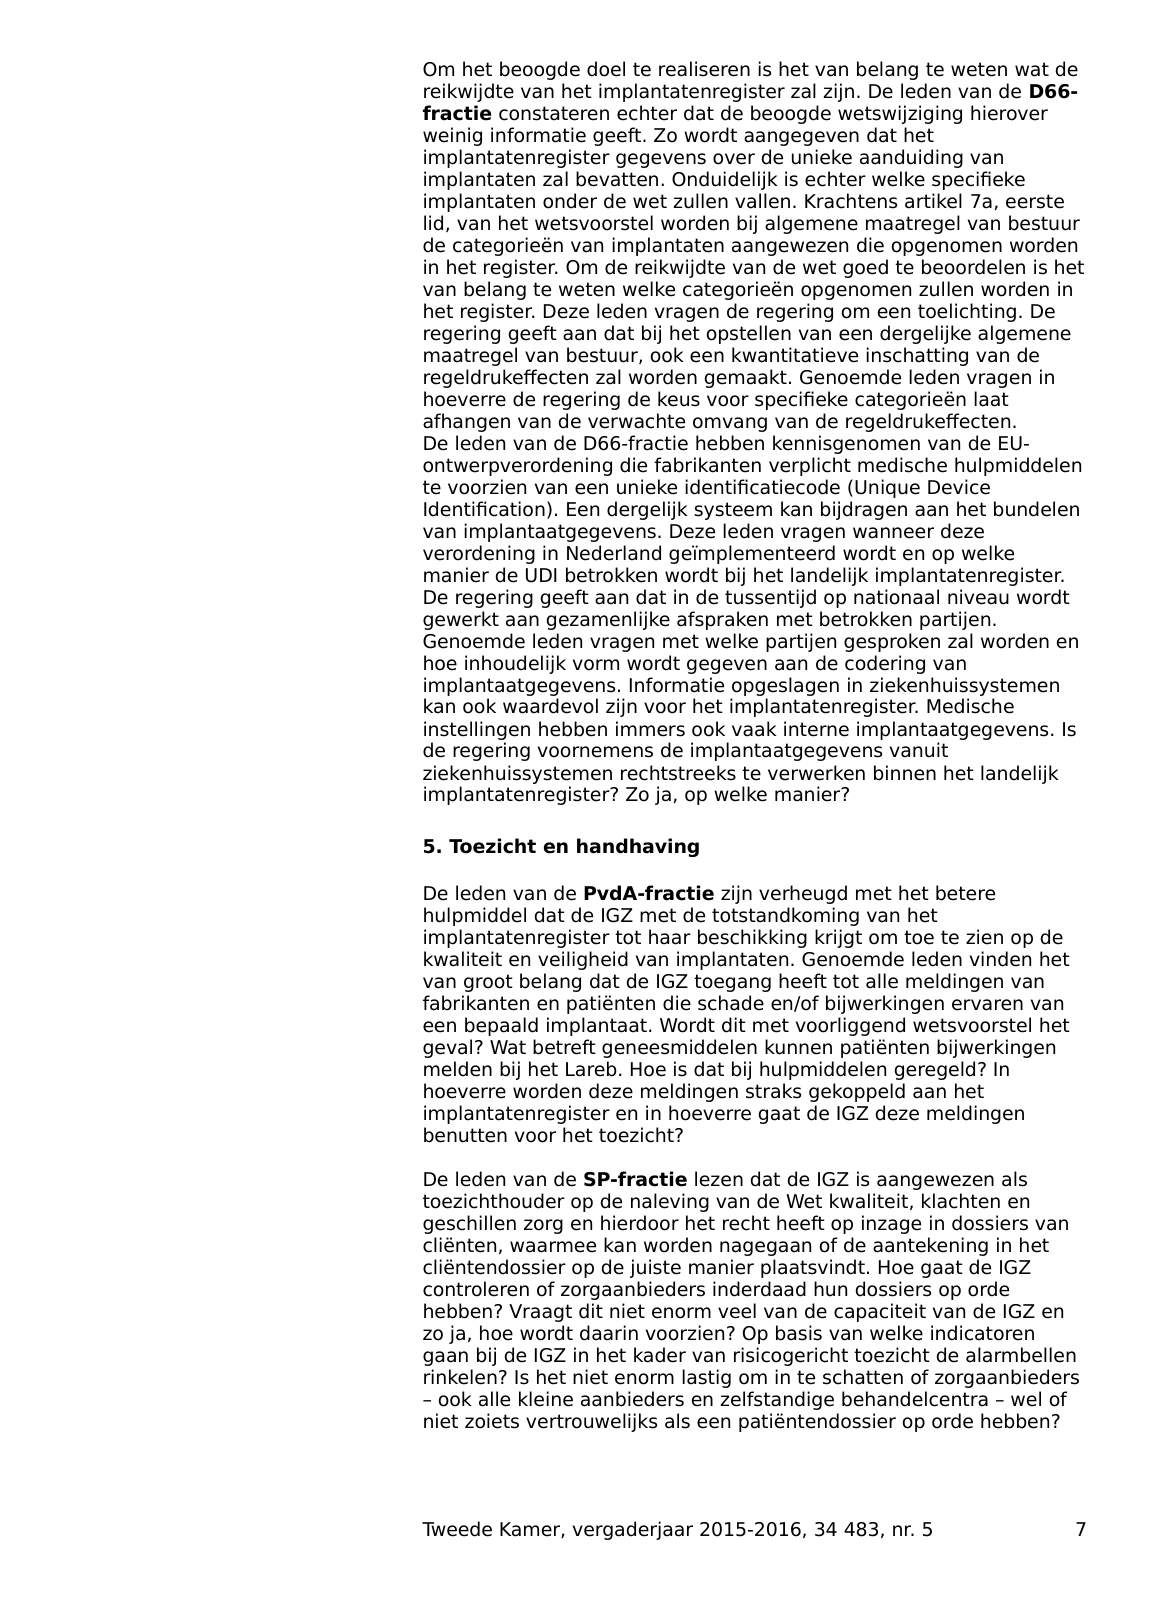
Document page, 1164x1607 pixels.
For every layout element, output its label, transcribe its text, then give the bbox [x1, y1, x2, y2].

text De leden van de D66-fractie hebben kennisgenomen van de EU-ontwerpverordening die fabrikanten verplicht medische hulpmiddelen te voorzien van een unieke identificatiecode (Unique Device Identification). Een dergelijk systeem kan bijdragen aan het bundelen van implantaatgegevens. Deze leden vragen wanneer deze verordening in Nederland geïmplementeerd wordt en op welke manier de UDI betrokken wordt bij het landelijk implantatenregister. De regering geeft aan dat in de tussentijd op nationaal niveau wordt gewerkt aan gezamenlijke afspraken met betrokken partijen. Genoemde leden vragen met welke partijen gesproken zal worden en hoe inhoudelijk vorm wordt gegeven aan de codering van implantaatgegevens. Informatie opgeslagen in ziekenhuissystemen kan ook waardevol zijn voor het implantatenregister. Medische instellingen hebben immers ook vaak interne implantaatgegevens. Is de regering voornemens de implantaatgegevens vanuit ziekenhuissystemen rechtstreeks te verwerken binnen het landelijk implantatenregister? Zo ja, op welke manier? [422, 433, 1087, 806]
text De leden van de PvdA-fractie zijn verheugd met het betere hulpmiddel dat de IGZ met de totstandkoming van het implantatenregister tot haar beschikking krijgt om toe te zien op de kwaliteit en veiligheid van implantaten. Genoemde leden vinden het van groot belang dat de IGZ toegang heeft tot alle meldingen van fabrikanten en patiënten die schade en/of bijwerkingen ervaren van een bepaald implantaat. Wordt dit met voorliggend wetsvoorstel het geval? Wat betreft geneesmiddelen kunnen patiënten bijwerkingen melden bij het Lareb. Hoe is dat bij hulpmiddelen geregeld? In hoeverre worden deze meldingen straks gekoppeld aan het implantatenregister en in hoeverre gaat de IGZ deze meldingen benutten voor het toezicht? [422, 883, 1087, 1147]
text De leden van de SP-fractie lezen dat de IGZ is aangewezen als toezichthouder op de naleving van de Wet kwaliteit, klachten en geschillen zorg en hierdoor het recht heeft op inzage in dossiers van cliënten, waarmee kan worden nagegaan of de aantekening in het cliëntendossier op de juiste manier plaatsvindt. Hoe gaat de IGZ controleren of zorgaanbieders inderdaad hun dossiers op orde hebben? Vraagt dit niet enorm veel van de capaciteit van de IGZ en zo ja, hoe wordt daarin voorzien? Op basis van welke indicatoren gaan bij de IGZ in het kader van risicogericht toezicht de alarmbellen rinkelen? Is het niet enorm lastig om in te schatten of zorgaanbieders – ook alle kleine aanbieders en zelfstandige behandelcentra – wel of niet zoiets vertrouwelijks als een patiëntendossier op orde hebben? [422, 1169, 1087, 1433]
text Om het beoogde doel te realiseren is het van belang te weten wat de reikwijdte van het implantatenregister zal zijn. De leden van de D66-fractie constateren echter dat de beoogde wetswijziging hierover weinig informatie geeft. Zo wordt aangegeven dat het implantatenregister gegevens over de unieke aanduiding van implantaten zal bevatten. Onduidelijk is echter welke specifieke implantaten onder de wet zullen vallen. Krachtens artikel 7a, eerste lid, van het wetsvoorstel worden bij algemene maatregel van bestuur de categorieën van implantaten aangewezen die opgenomen worden in het register. Om de reikwijdte van de wet goed te beoordelen is het van belang te weten welke categorieën opgenomen zullen worden in het register. Deze leden vragen de regering om een toelichting. De regering geeft aan dat bij het opstellen van een dergelijke algemene maatregel van bestuur, ook een kwantitatieve inschatting van de regeldrukeffecten zal worden gemaakt. Genoemde leden vragen in hoeverre de regering de keus voor specifieke categorieën laat afhangen van de verwachte omvang van de regeldrukeffecten. [422, 59, 1087, 433]
subtitle 5. Toezicht en handhaving [422, 836, 1087, 858]
